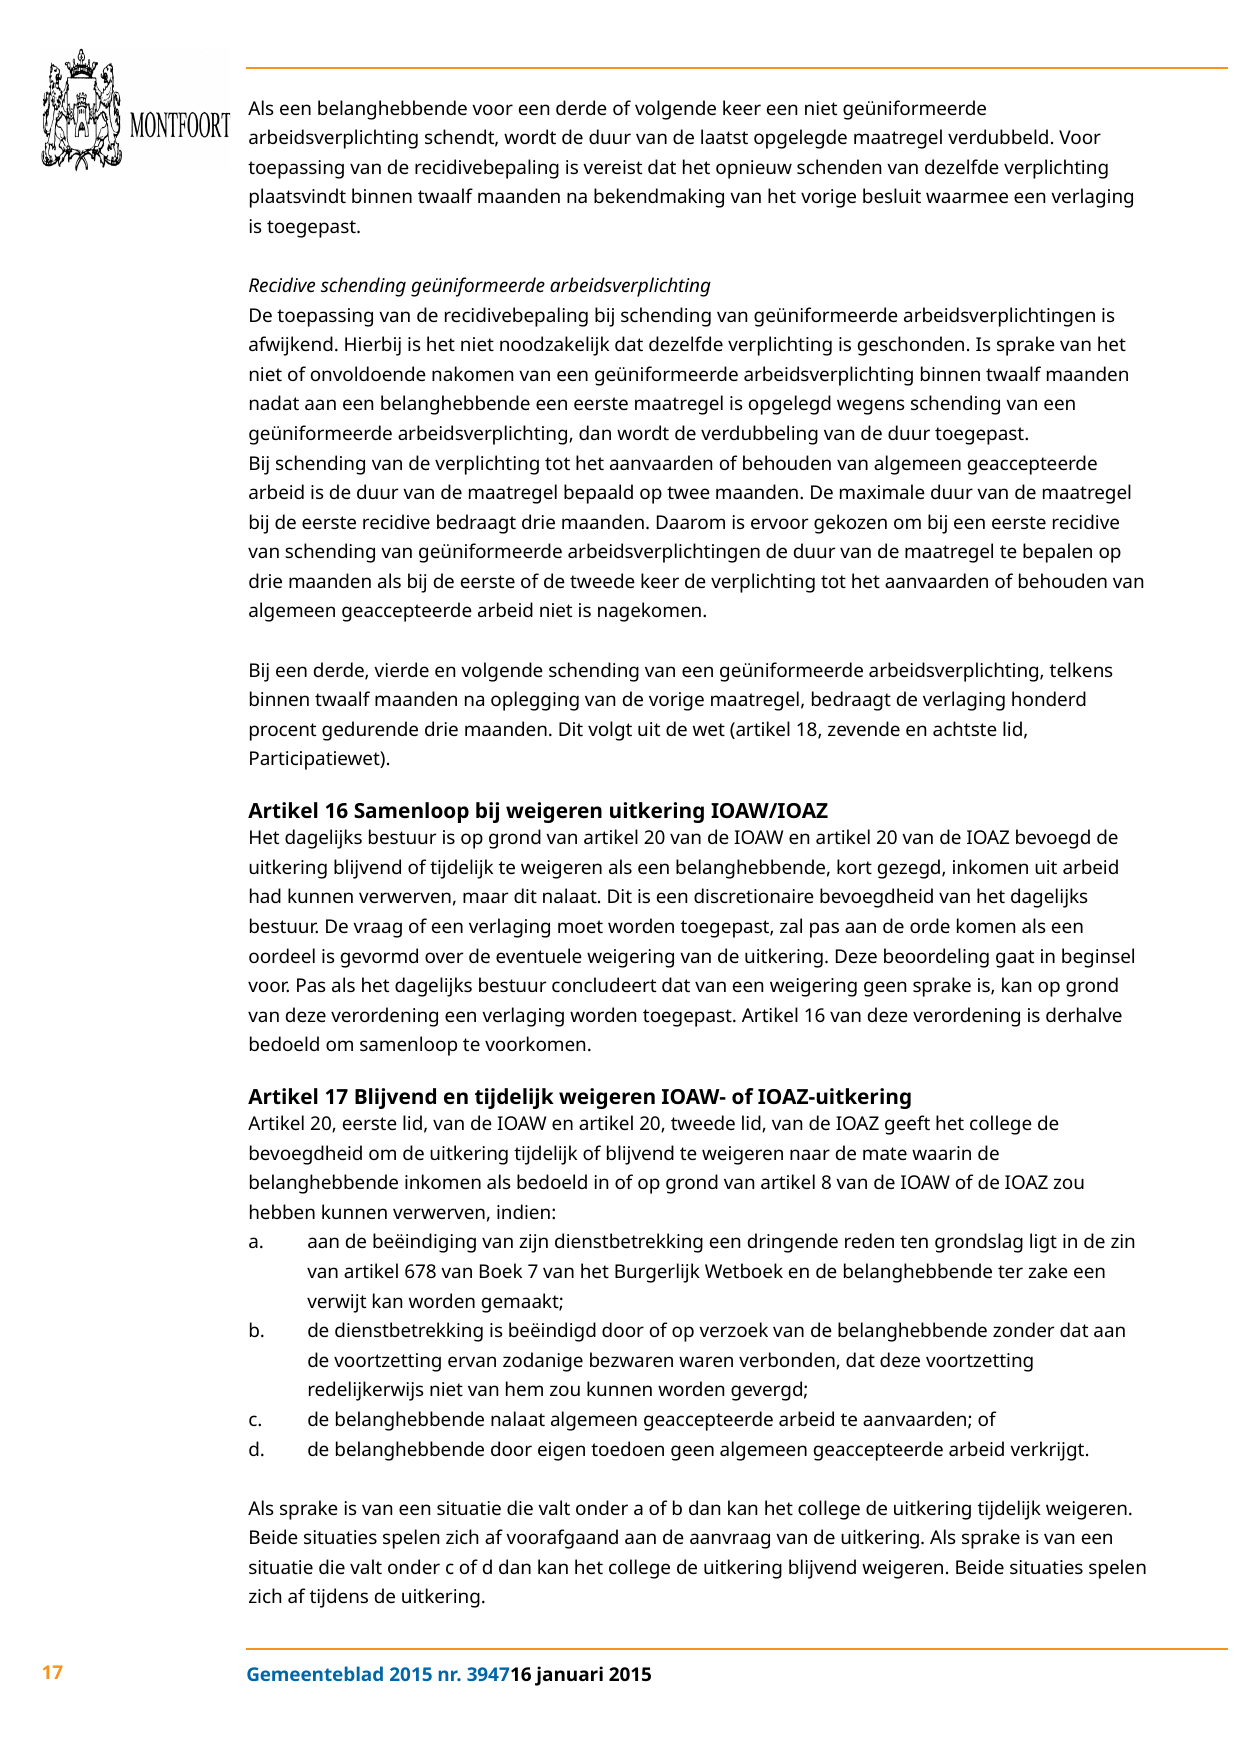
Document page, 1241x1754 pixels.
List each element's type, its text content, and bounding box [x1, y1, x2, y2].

text Artikel 20, eerste lid, van de IOAW en artikel 20, tweede lid, van de IOAZ geeft het college de bevoegdheid om de uitkering tijdelijk of blijvend te weigeren naar de mate waarin de belanghebbende inkomen als bedoeld in of op grond van artikel 8 van de IOAW of de IOAZ zou hebben kunnen verwerven, indien: [248, 1110, 1152, 1225]
text Als een belanghebbende voor een derde of volgende keer een niet geüniformeerde arbeidsverplichting schendt, wordt de duur van de laatst opgelegde maatregel verdubbeld. Voor toepassing van de recidivebepaling is vereist dat het opnieuw schenden van dezelfde verplichting plaatsvindt binnen twaalf maanden na bekendmaking van het vorige besluit waarmee een verlaging is toegepast. [248, 95, 1152, 239]
text Artikel 16 Samenloop bij weigeren uitkering IOAW/IOAZ [248, 796, 1152, 824]
text Bij schending van de verplichting tot het aanvaarden of behouden van algemeen geaccepteerde arbeid is de duur van de maatregel bepaald op twee maanden. De maximale duur van de maatregel bij de eerste recidive bedraagt drie maanden. Daarom is ervoor gekozen om bij een eerste recidive van schending van geüniformeerde arbeidsverplichtingen de duur van de maatregel te bepalen op drie maanden als bij de eerste of de tweede keer de verplichting tot het aanvaarden of behouden van algemeen geaccepteerde arbeid niet is nagekomen. [248, 450, 1152, 623]
text Het dagelijks bestuur is op grond van artikel 20 van de IOAW en artikel 20 van de IOAZ bevoegd de uitkering blijvend of tijdelijk te weigeren als een belanghebbende, kort gezegd, inkomen uit arbeid had kunnen verwerven, maar dit nalaat. Dit is een discretionaire bevoegdheid van het dagelijks bestuur. De vraag of een verlaging moet worden toegepast, zal pas aan de orde komen als een oordeel is gevormd over de eventuele weigering van de uitkering. Deze beoordeling gaat in beginsel voor. Pas als het dagelijks bestuur concludeert dat van een weigering geen sprake is, kan op grond van deze verordening een verlaging worden toegepast. Artikel 16 van deze verordening is derhalve bedoeld om samenloop te voorkomen. [248, 824, 1152, 1057]
text Recidive schending geüniformeerde arbeidsverplichting [248, 272, 1152, 298]
list de belanghebbende door eigen toedoen geen algemeen geaccepteerde arbeid verkrijgt. [248, 1436, 1152, 1462]
list de dienstbetrekking is beëindigd door of op verzoek van de belanghebbende zonder dat aan de voortzetting ervan zodanige bezwaren waren verbonden, dat deze voortzetting redelijkerwijs niet van hem zou kunnen worden gevergd; [248, 1317, 1152, 1402]
list aan de beëindiging van zijn dienstbetrekking een dringende reden ten grondslag ligt in de zin van artikel 678 van Boek 7 van het Burgerlijk Wetboek en de belanghebbende ter zake een verwijt kan worden gemaakt; [248, 1229, 1152, 1314]
text Artikel 17 Blijvend en tijdelijk weigeren IOAW- of IOAZ-uitkering [248, 1082, 1152, 1110]
text Bij een derde, vierde en volgende schending van een geüniformeerde arbeidsverplichting, telkens binnen twaalf maanden na oplegging van de vorige maatregel, bedraagt de verlaging honderd procent gedurende drie maanden. Dit volgt uit de wet (artikel 18, zevende en achtste lid, Participatiewet). [248, 657, 1152, 771]
picture [41, 47, 231, 172]
text Als sprake is van een situatie die valt onder a of b dan kan het college de uitkering tijdelijk weigeren. Beide situaties spelen zich af voorafgaand aan de aanvraag van de uitkering. Als sprake is van een situatie die valt onder c of d dan kan het college de uitkering blijvend weigeren. Beide situaties spelen zich af tijdens de uitkering. [248, 1495, 1152, 1609]
text De toepassing van de recidivebepaling bij schending van geüniformeerde arbeidsverplichtingen is afwijkend. Hierbij is het niet noodzakelijk dat dezelfde verplichting is geschonden. Is sprake van het niet of onvoldoende nakomen van een geüniformeerde arbeidsverplichting binnen twaalf maanden nadat aan een belanghebbende een eerste maatregel is opgelegd wegens schending van een geüniformeerde arbeidsverplichting, dan wordt de verdubbeling van de duur toegepast. [248, 302, 1152, 446]
list de belanghebbende nalaat algemeen geaccepteerde arbeid te aanvaarden; of [248, 1406, 1152, 1432]
